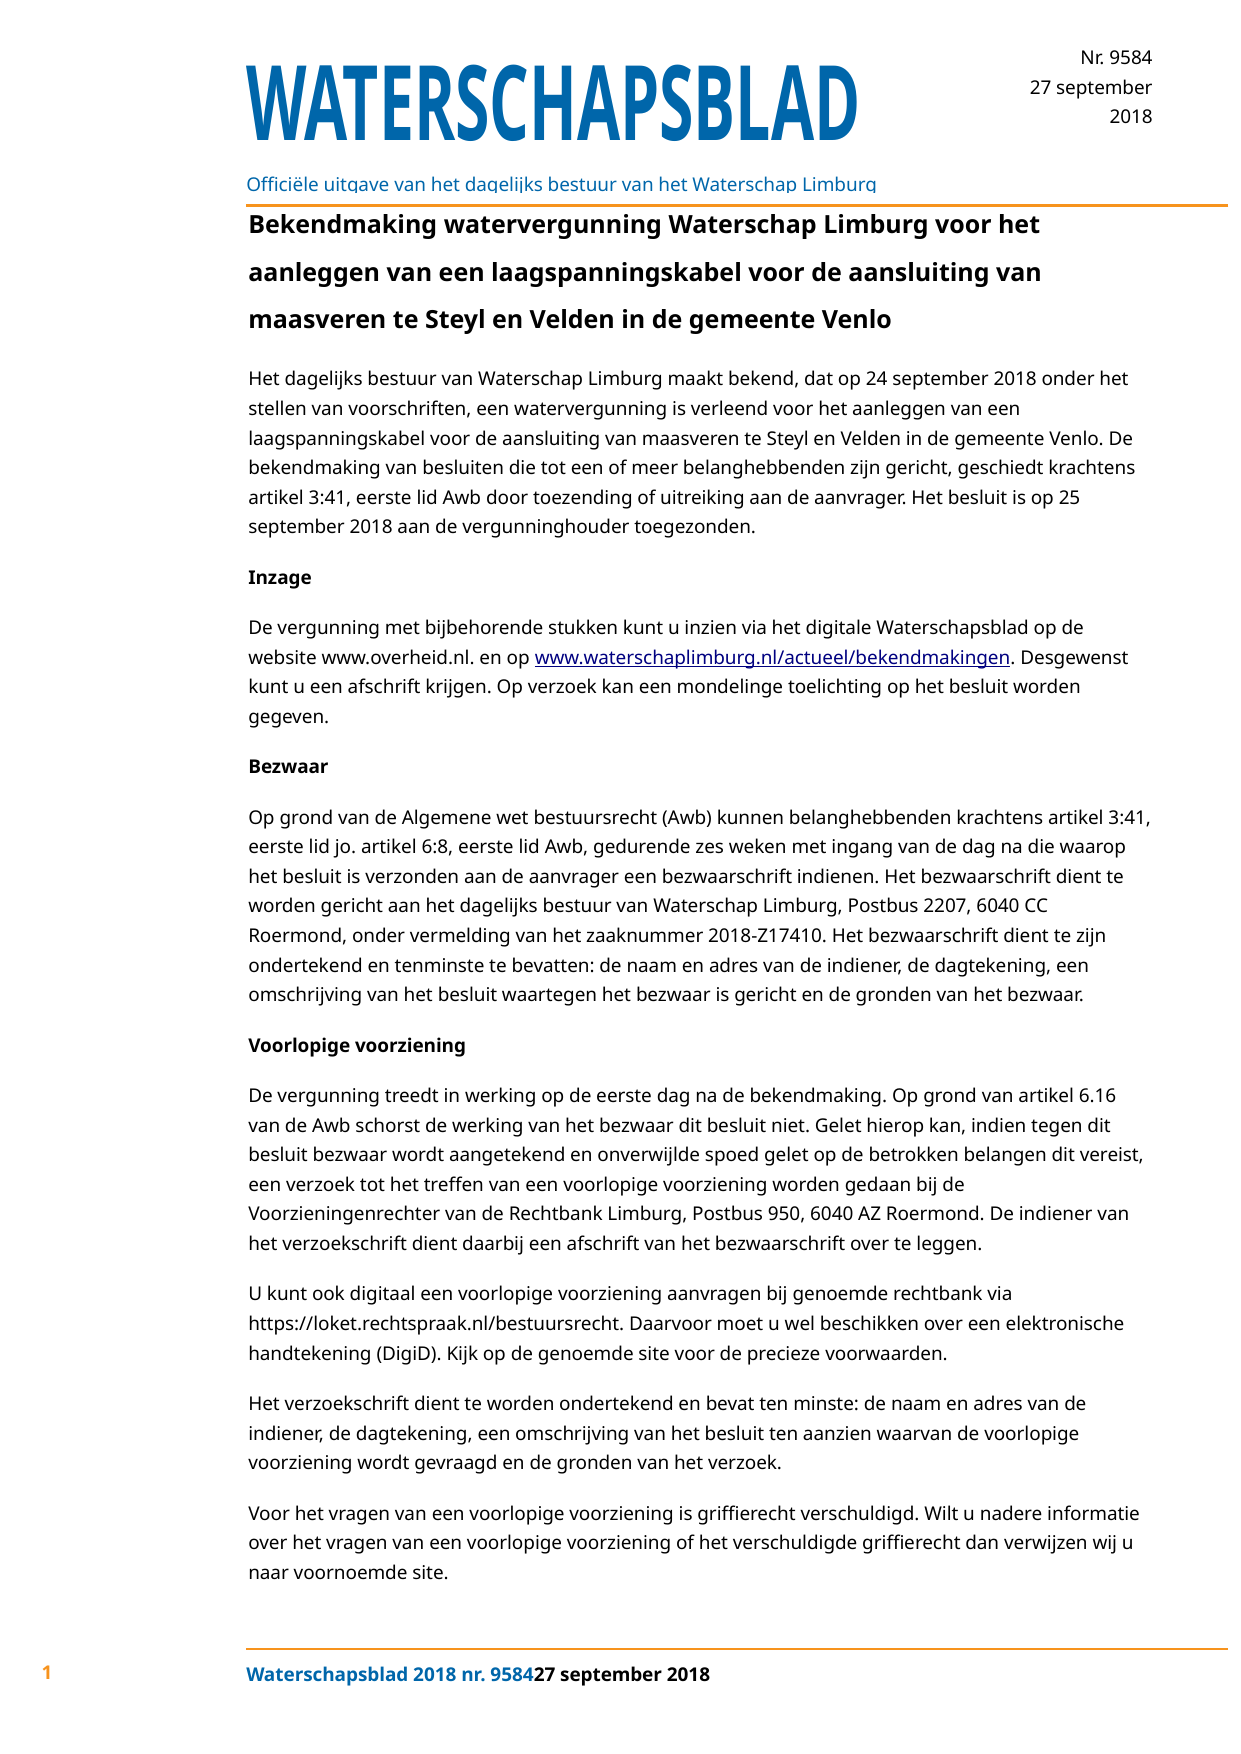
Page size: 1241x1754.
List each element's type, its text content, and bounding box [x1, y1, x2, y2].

text U kunt ook digitaal een voorlopige voorziening aanvragen bij genoemde rechtbank via https://loket.rechtspraak.nl/bestuursrecht. Daarvoor moet u wel beschikken over een elektronische handtekening (DigiD). Kijk op de genoemde site voor de precieze voorwaarden. [248, 1281, 1152, 1365]
text Inzage [248, 564, 1152, 589]
picture [41, 47, 231, 172]
text De vergunning treedt in werking op de eerste dag na de bekendmaking. Op grond van artikel 6.16 van de Awb schorst de werking van het bezwaar dit besluit niet. Gelet hierop kan, indien tegen dit besluit bezwaar wordt aangetekend en onverwijlde spoed gelet op de betrokken belangen dit vereist, een verzoek tot het treffen van een voorlopige voorziening worden gedaan bij de Voorzieningenrechter van de Rechtbank Limburg, Postbus 950, 6040 AZ Roermond. De indiener van het verzoekschrift dient daarbij een afschrift van het bezwaarschrift over te leggen. [248, 1082, 1152, 1256]
text Op grond van de Algemene wet bestuursrecht (Awb) kunnen belanghebbenden krachtens artikel 3:41, eerste lid jo. artikel 6:8, eerste lid Awb, gedurende zes weken met ingang van de dag na die waarop het besluit is verzonden aan de aanvrager een bezwaarschrift indienen. Het bezwaarschrift dient te worden gericht aan het dagelijks bestuur van Waterschap Limburg, Postbus 2207, 6040 CC Roermond, onder vermelding van het zaaknummer 2018-Z17410. Het bezwaarschrift dient te zijn ondertekend en tenminste te bevatten: de naam en adres van de indiener, de dagtekening, een omschrijving van het besluit waartegen het bezwaar is gericht en de gronden van het bezwaar. [248, 804, 1152, 1007]
text Bekendmaking watervergunning Waterschap Limburg voor het aanleggen van een laagspanningskabel voor de aansluiting van maasveren te Steyl en Velden in de gemeente Venlo [248, 207, 1152, 336]
text Het dagelijks bestuur van Waterschap Limburg maakt bekend, dat op 24 september 2018 onder het stellen van voorschriften, een watervergunning is verleend voor het aanleggen van een laagspanningskabel voor de aansluiting van maasveren te Steyl en Velden in de gemeente Venlo. De bekendmaking van besluiten die tot een of meer belanghebbenden zijn gericht, geschiedt krachtens artikel 3:41, eerste lid Awb door toezending of uitreiking aan de aanvrager. Het besluit is op 25 september 2018 aan de vergunninghouder toegezonden. [248, 366, 1152, 539]
text Bezwaar [248, 753, 1152, 779]
text Het verzoekschrift dient te worden ondertekend en bevat ten minste: de naam en adres van de indiener, de dagtekening, een omschrijving van het besluit ten aanzien waarvan de voorlopige voorziening wordt gevraagd en de gronden van het verzoek. [248, 1390, 1152, 1475]
text De vergunning met bijbehorende stukken kunt u inzien via het digitale Waterschapsblad op de website www.overheid.nl. en op www.waterschaplimburg.nl/actueel/bekendmakingen. Desgewenst kunt u een afschrift krijgen. Op verzoek kan een mondelinge toelichting op het besluit worden gegeven. [248, 614, 1152, 729]
text Voorlopige voorziening [248, 1032, 1152, 1057]
text Voor het vragen van een voorlopige voorziening is griffierecht verschuldigd. Wilt u nadere informatie over het vragen van een voorlopige voorziening of het verschuldigde griffierecht dan verwijzen wij u naar voornoemde site. [248, 1500, 1152, 1584]
